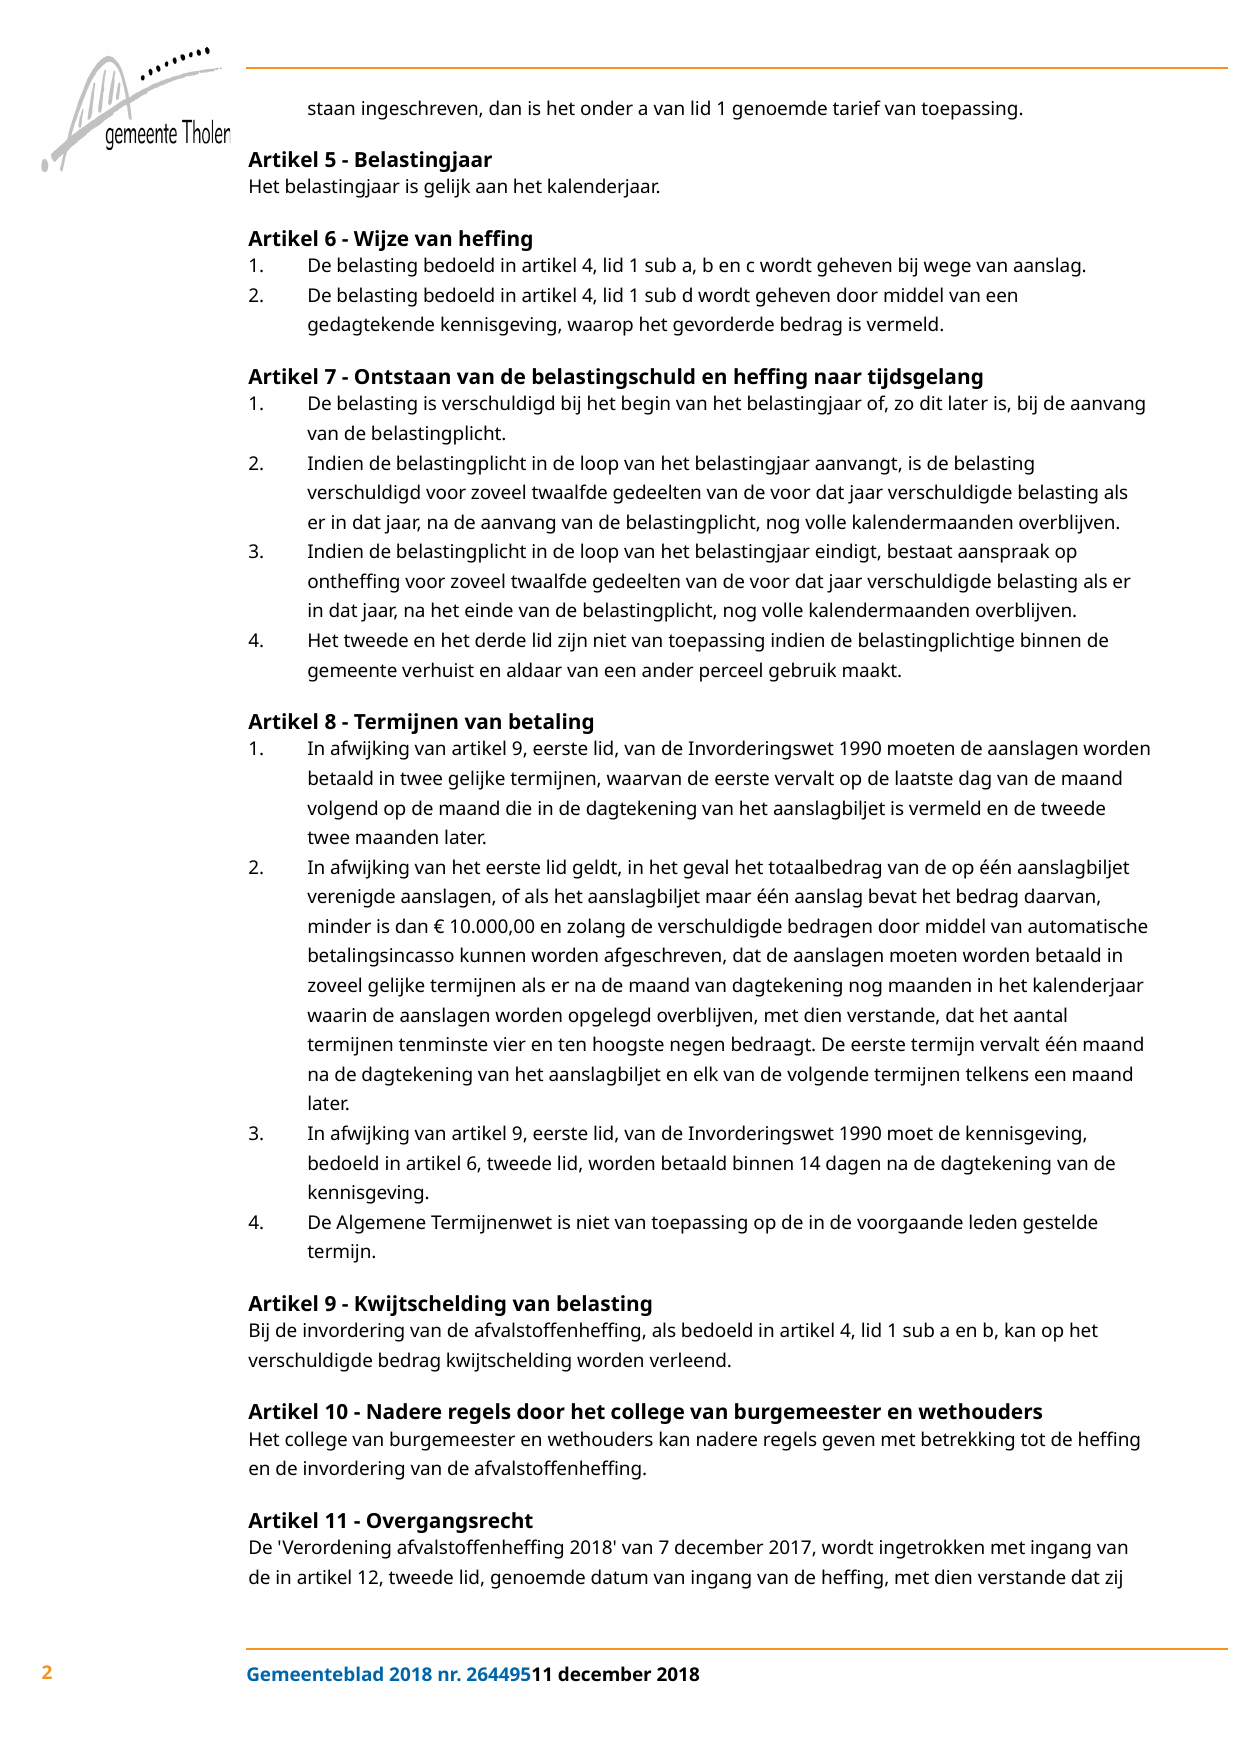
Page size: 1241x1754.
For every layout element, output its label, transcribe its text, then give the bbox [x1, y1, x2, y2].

list De belasting bedoeld in artikel 4, lid 1 sub a, b en c wordt geheven bij wege van aanslag. [248, 252, 1152, 278]
list Indien de belastingplicht in de loop van het belastingjaar aanvangt, is de belasting verschuldigd voor zoveel twaalfde gedeelten van de voor dat jaar verschuldigde belasting als er in dat jaar, na de aanvang van de belastingplicht, nog volle kalendermaanden overblijven. [248, 450, 1152, 534]
list Het tweede en het derde lid zijn niet van toepassing indien de belastingplichtige binnen de gemeente verhuist en aldaar van een ander perceel gebruik maakt. [248, 627, 1152, 682]
list De belasting bedoeld in artikel 4, lid 1 sub d wordt geheven door middel van een gedagtekende kennisgeving, waarop het gevorderde bedrag is vermeld. [248, 282, 1152, 337]
picture [41, 47, 231, 172]
text Artikel 11 - Overgangsrecht [248, 1506, 1152, 1534]
text Artikel 10 - Nadere regels door het college van burgemeester en wethouders [248, 1397, 1152, 1426]
list In afwijking van het eerste lid geldt, in het geval het totaalbedrag van de op één aanslagbiljet verenigde aanslagen, of als het aanslagbiljet maar één aanslag bevat het bedrag daarvan, minder is dan € 10.000,00 en zolang de verschuldigde bedragen door middel van automatische betalingsincasso kunnen worden afgeschreven, dat de aanslagen moeten worden betaald in zoveel gelijke termijnen als er na de maand van dagtekening nog maanden in het kalenderjaar waarin de aanslagen worden opgelegd overblijven, met dien verstande, dat het aantal termijnen tenminste vier en ten hoogste negen bedraagt. De eerste termijn vervalt één maand na de dagtekening van het aanslagbiljet en elk van de volgende termijnen telkens een maand later. [248, 854, 1152, 1116]
text Bij de invordering van de afvalstoffenheffing, als bedoeld in artikel 4, lid 1 sub a en b, kan op het verschuldigde bedrag kwijtschelding worden verleend. [248, 1317, 1152, 1373]
text De 'Verordening afvalstoffenheffing 2018' van 7 december 2017, wordt ingetrokken met ingang van de in artikel 12, tweede lid, genoemde datum van ingang van de heffing, met dien verstande dat zij [248, 1534, 1152, 1589]
text Het college van burgemeester en wethouders kan nadere regels geven met betrekking tot de heffing en de invordering van de afvalstoffenheffing. [248, 1426, 1152, 1481]
text Het belastingjaar is gelijk aan het kalenderjaar. [248, 174, 1152, 199]
list Indien de belastingplicht in de loop van het belastingjaar eindigt, bestaat aanspraak op ontheffing voor zoveel twaalfde gedeelten van de voor dat jaar verschuldigde belasting als er in dat jaar, na het einde van de belastingplicht, nog volle kalendermaanden overblijven. [248, 538, 1152, 623]
list In afwijking van artikel 9, eerste lid, van de Invorderingswet 1990 moeten de aanslagen worden betaald in twee gelijke termijnen, waarvan de eerste vervalt op de laatste dag van de maand volgend op de maand die in de dagtekening van het aanslagbiljet is vermeld en de tweede twee maanden later. [248, 736, 1152, 850]
list De belasting is verschuldigd bij het begin van het belastingjaar of, zo dit later is, bij de aanvang van de belastingplicht. [248, 391, 1152, 446]
text Artikel 8 - Termijnen van betaling [248, 707, 1152, 736]
text Artikel 7 - Ontstaan van de belastingschuld en heffing naar tijdsgelang [248, 362, 1152, 391]
text Artikel 9 - Kwijtschelding van belasting [248, 1289, 1152, 1317]
list In afwijking van artikel 9, eerste lid, van de Invorderingswet 1990 moet de kennisgeving, bedoeld in artikel 6, tweede lid, worden betaald binnen 14 dagen na de dagtekening van de kennisgeving. [248, 1120, 1152, 1205]
text Artikel 5 - Belastingjaar [248, 145, 1152, 174]
list De Algemene Termijnenwet is niet van toepassing op de in de voorgaande leden gestelde termijn. [248, 1209, 1152, 1264]
list staan ingeschreven, dan is het onder a van lid 1 genoemde tarief van toepassing. [248, 95, 1152, 121]
text Artikel 6 - Wijze van heffing [248, 224, 1152, 252]
